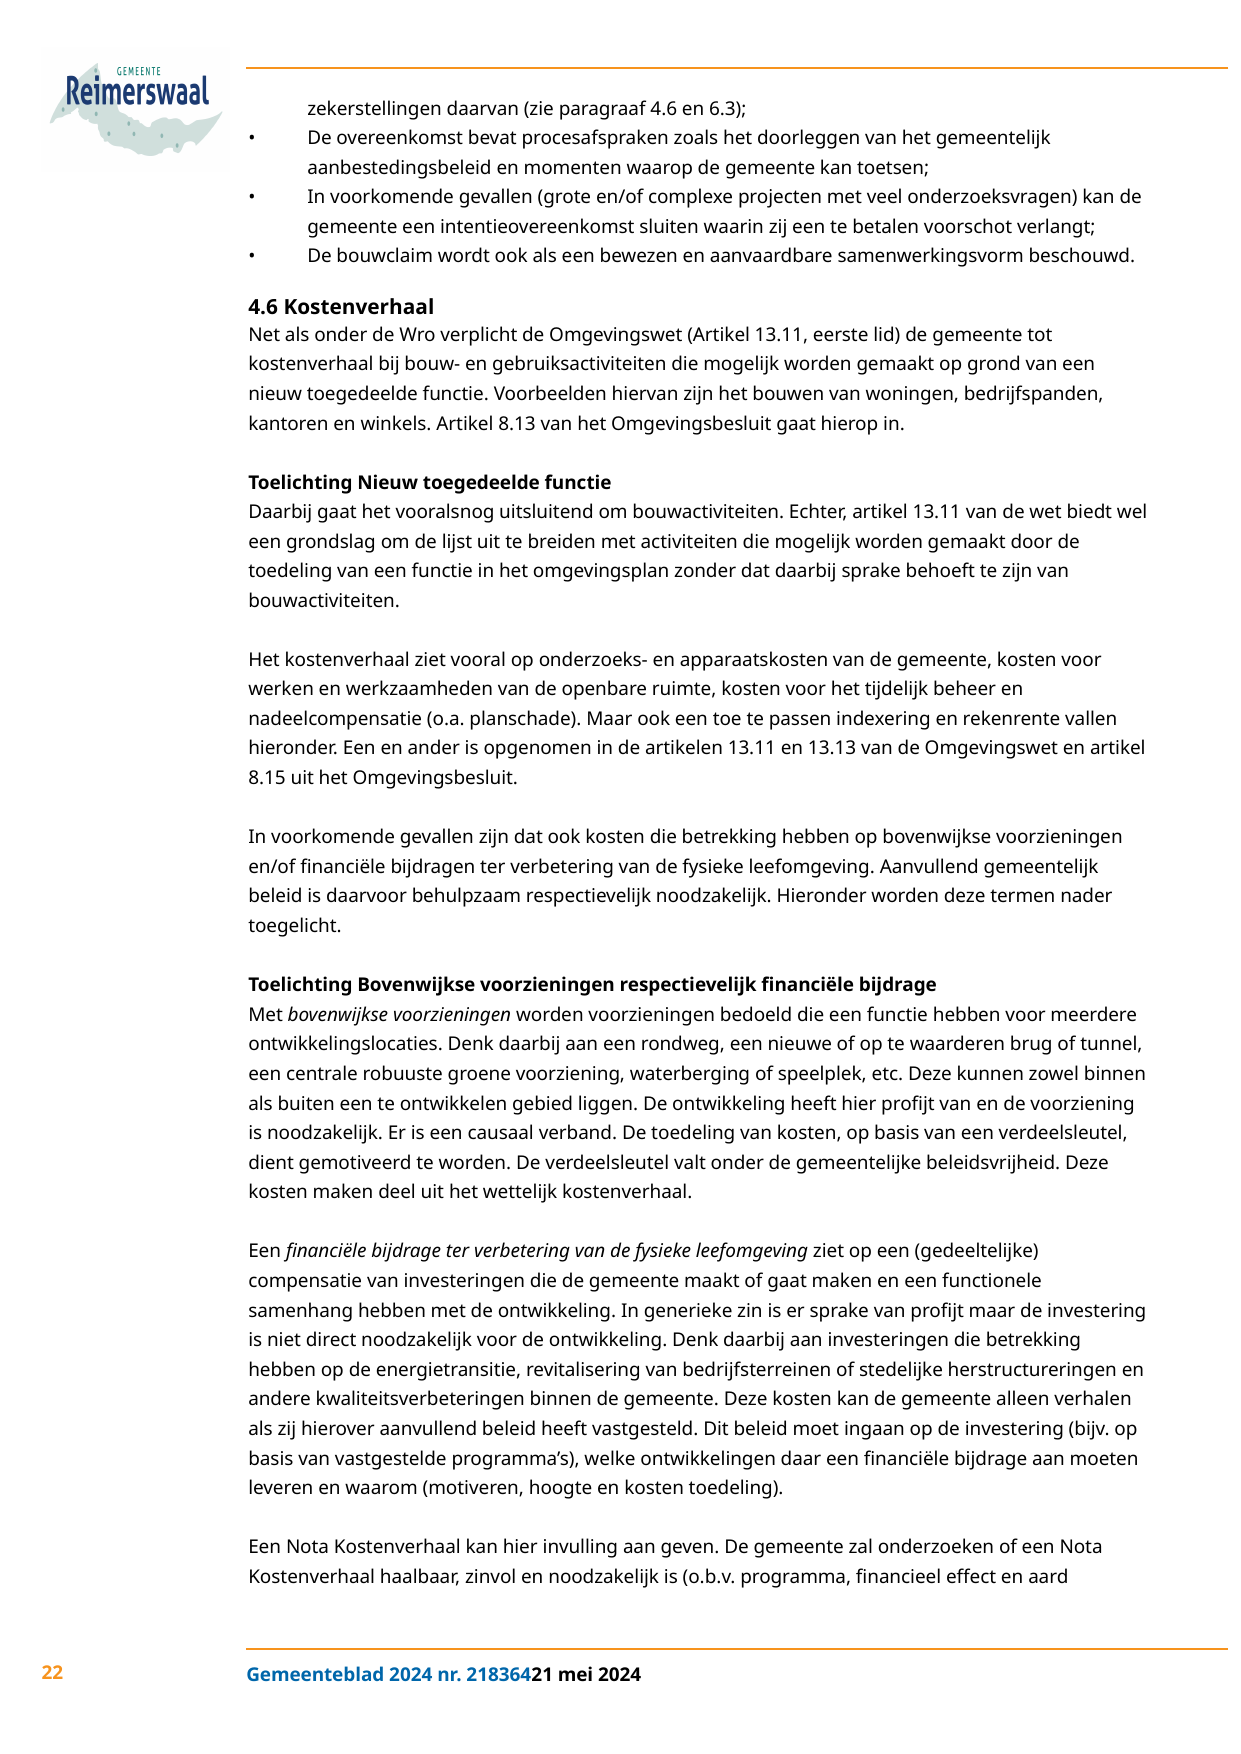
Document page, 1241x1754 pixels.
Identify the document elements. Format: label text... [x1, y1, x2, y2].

picture [41, 47, 231, 172]
table_header Toelichting Bovenwijkse voorzieningen respectievelijk financiële bijdrage Met bovenwijkse voorzieningen worden voorzieningen bedoeld die een functie hebben voor meerdere ontwikkelingslocaties. Denk daarbij aan een rondweg, een nieuwe of op te waarderen brug of tunnel, een centrale robuuste groene voorziening, waterberging of speelplek, etc. Deze kunnen zowel binnen als buiten een te ontwikkelen gebied liggen. De ontwikkeling heeft hier profijt van en de voorziening is noodzakelijk. Er is een causaal verband. De toedeling van kosten, op basis van een verdeelsleutel, dient gemotiveerd te worden. De verdeelsleutel valt onder de gemeentelijke beleidsvrijheid. Deze kosten maken deel uit het wettelijk kostenverhaal. Een financiële bijdrage ter verbetering van de fysieke leefomgeving ziet op een (gedeeltelijke) compensatie van investeringen die de gemeente maakt of gaat maken en een functionele samenhang hebben met de ontwikkeling. In generieke zin is er sprake van profijt maar de investering is niet direct noodzakelijk voor de ontwikkeling. Denk daarbij aan investeringen die betrekking hebben op de energietransitie, revitalisering van bedrijfsterreinen of stedelijke herstructureringen en andere kwaliteitsverbeteringen binnen de gemeente. Deze kosten kan de gemeente alleen verhalen als zij hierover aanvullend beleid heeft vastgesteld. Dit beleid moet ingaan op de investering (bijv. op basis van vastgestelde programma’s), welke ontwikkelingen daar een financiële bijdrage aan moeten leveren en waarom (motiveren, hoogte en kosten toedeling). Een Nota Kostenverhaal kan hier invulling aan geven. De gemeente zal onderzoeken of een Nota Kostenverhaal haalbaar, zinvol en noodzakelijk is (o.b.v. programma, financieel effect en aard [248, 971, 1152, 1589]
text Het kostenverhaal ziet vooral op onderzoeks- en apparaatskosten van de gemeente, kosten voor werken en werkzaamheden van de openbare ruimte, kosten voor het tijdelijk beheer en nadeelcompensatie (o.a. planschade). Maar ook een toe te passen indexering en rekenrente vallen hieronder. Een en ander is opgenomen in de artikelen 13.11 en 13.13 van de Omgevingswet en artikel 8.15 uit het Omgevingsbesluit. [248, 646, 1152, 790]
table_header zekerstellingen daarvan (zie paragraaf 4.6 en 6.3); De overeenkomst bevat procesafspraken zoals het doorleggen van het gemeentelijk aanbestedingsbeleid en momenten waarop de gemeente kan toetsen; In voorkomende gevallen (grote en/of complexe projecten met veel onderzoeksvragen) kan de gemeente een intentieovereenkomst sluiten waarin zij een te betalen voorschot verlangt; De bouwclaim wordt ook als een bewezen en aanvaardbare samenwerkingsvorm beschouwd. [248, 95, 1152, 268]
text In voorkomende gevallen zijn dat ook kosten die betrekking hebben op bovenwijkse voorzieningen en/of financiële bijdragen ter verbetering van de fysieke leefomgeving. Aanvullend gemeentelijk beleid is daarvoor behulpzaam respectievelijk noodzakelijk. Hieronder worden deze termen nader toegelicht. [248, 823, 1152, 938]
table_header Toelichting Nieuw toegedeelde functie Daarbij gaat het vooralsnog uitsluitend om bouwactiviteiten. Echter, artikel 13.11 van de wet biedt wel een grondslag om de lijst uit te breiden met activiteiten die mogelijk worden gemaakt door de toedeling van een functie in het omgevingsplan zonder dat daarbij sprake behoeft te zijn van bouwactiviteiten. [248, 469, 1152, 613]
text Net als onder de Wro verplicht de Omgevingswet (Artikel 13.11, eerste lid) de gemeente tot kostenverhaal bij bouw- en gebruiksactiviteiten die mogelijk worden gemaakt op grond van een nieuw toegedeelde functie. Voorbeelden hiervan zijn het bouwen van woningen, bedrijfspanden, kantoren en winkels. Artikel 8.13 van het Omgevingsbesluit gaat hierop in. [248, 321, 1152, 435]
text 4.6 Kostenverhaal [248, 292, 1152, 321]
